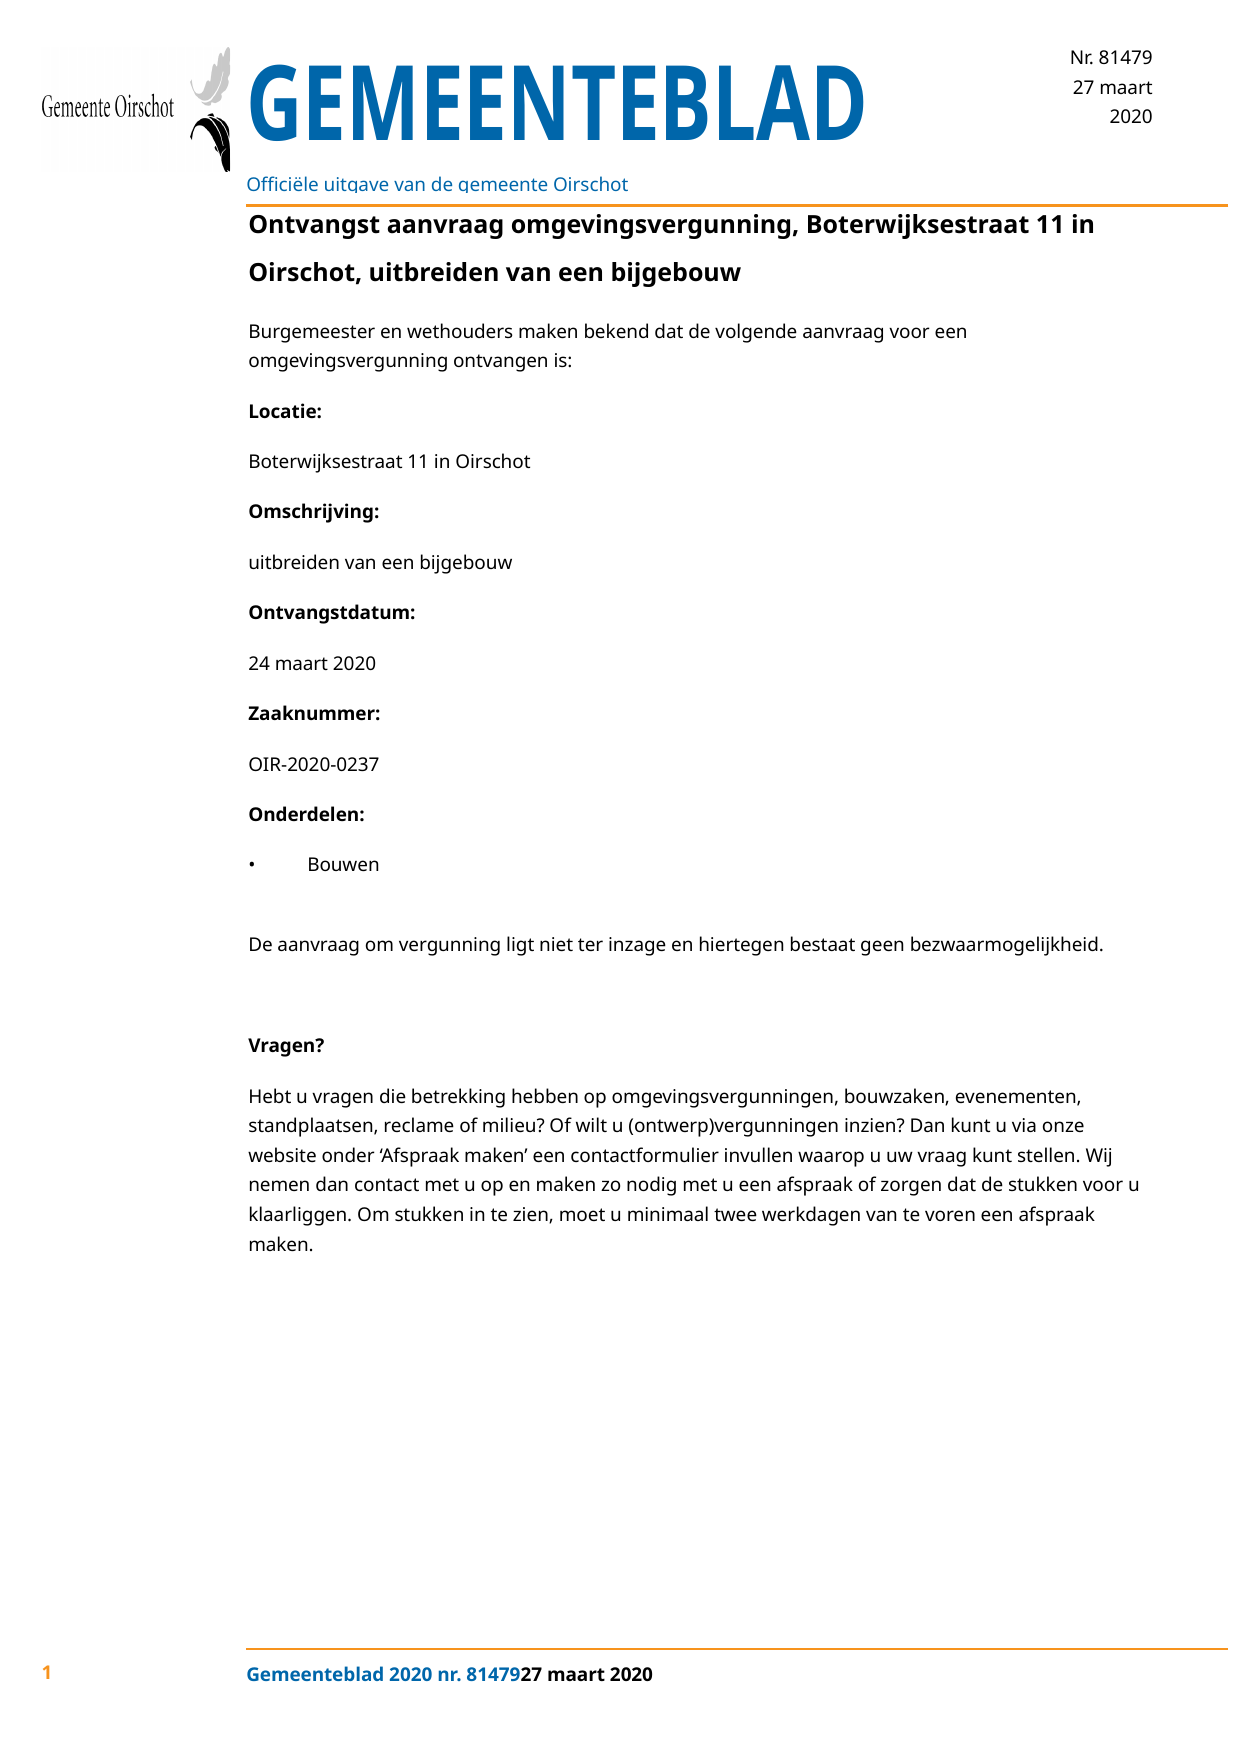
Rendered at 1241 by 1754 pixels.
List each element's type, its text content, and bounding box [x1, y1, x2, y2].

text De aanvraag om vergunning ligt niet ter inzage en hiertegen bestaat geen bezwaarmogelijkheid. [248, 932, 1152, 957]
text Boterwijksestraat 11 in Oirschot [248, 448, 1152, 474]
text Omschrijving: [248, 499, 1152, 524]
text Zaaknummer: [248, 700, 1152, 726]
text Locatie: [248, 398, 1152, 424]
text Burgemeester en wethouders maken bekend dat de volgende aanvraag voor een omgevingsvergunning ontvangen is: [248, 318, 1152, 373]
list Bouwen [248, 852, 1152, 877]
text OIR-2020-0237 [248, 751, 1152, 777]
text Ontvangst aanvraag omgevingsvergunning, Boterwijksestraat 11 in Oirschot, uitbreiden van een bijgebouw [248, 207, 1152, 288]
picture [41, 47, 231, 172]
text Onderdelen: [248, 801, 1152, 827]
text Hebt u vragen die betrekking hebben op omgevingsvergunningen, bouwzaken, evenementen, standplaatsen, reclame of milieu? Of wilt u (ontwerp)vergunningen inzien? Dan kunt u via onze website onder ‘Afspraak maken’ een contactformulier invullen waarop u uw vraag kunt stellen. Wij nemen dan contact met u op en maken zo nodig met u een afspraak of zorgen dat de stukken voor u klaarliggen. Om stukken in te zien, moet u minimaal twee werkdagen van te voren een afspraak maken. [248, 1083, 1152, 1257]
text Ontvangstdatum: [248, 599, 1152, 625]
text uitbreiden van een bijgebouw [248, 549, 1152, 575]
text Vragen? [248, 1032, 1152, 1058]
text 24 maart 2020 [248, 650, 1152, 676]
